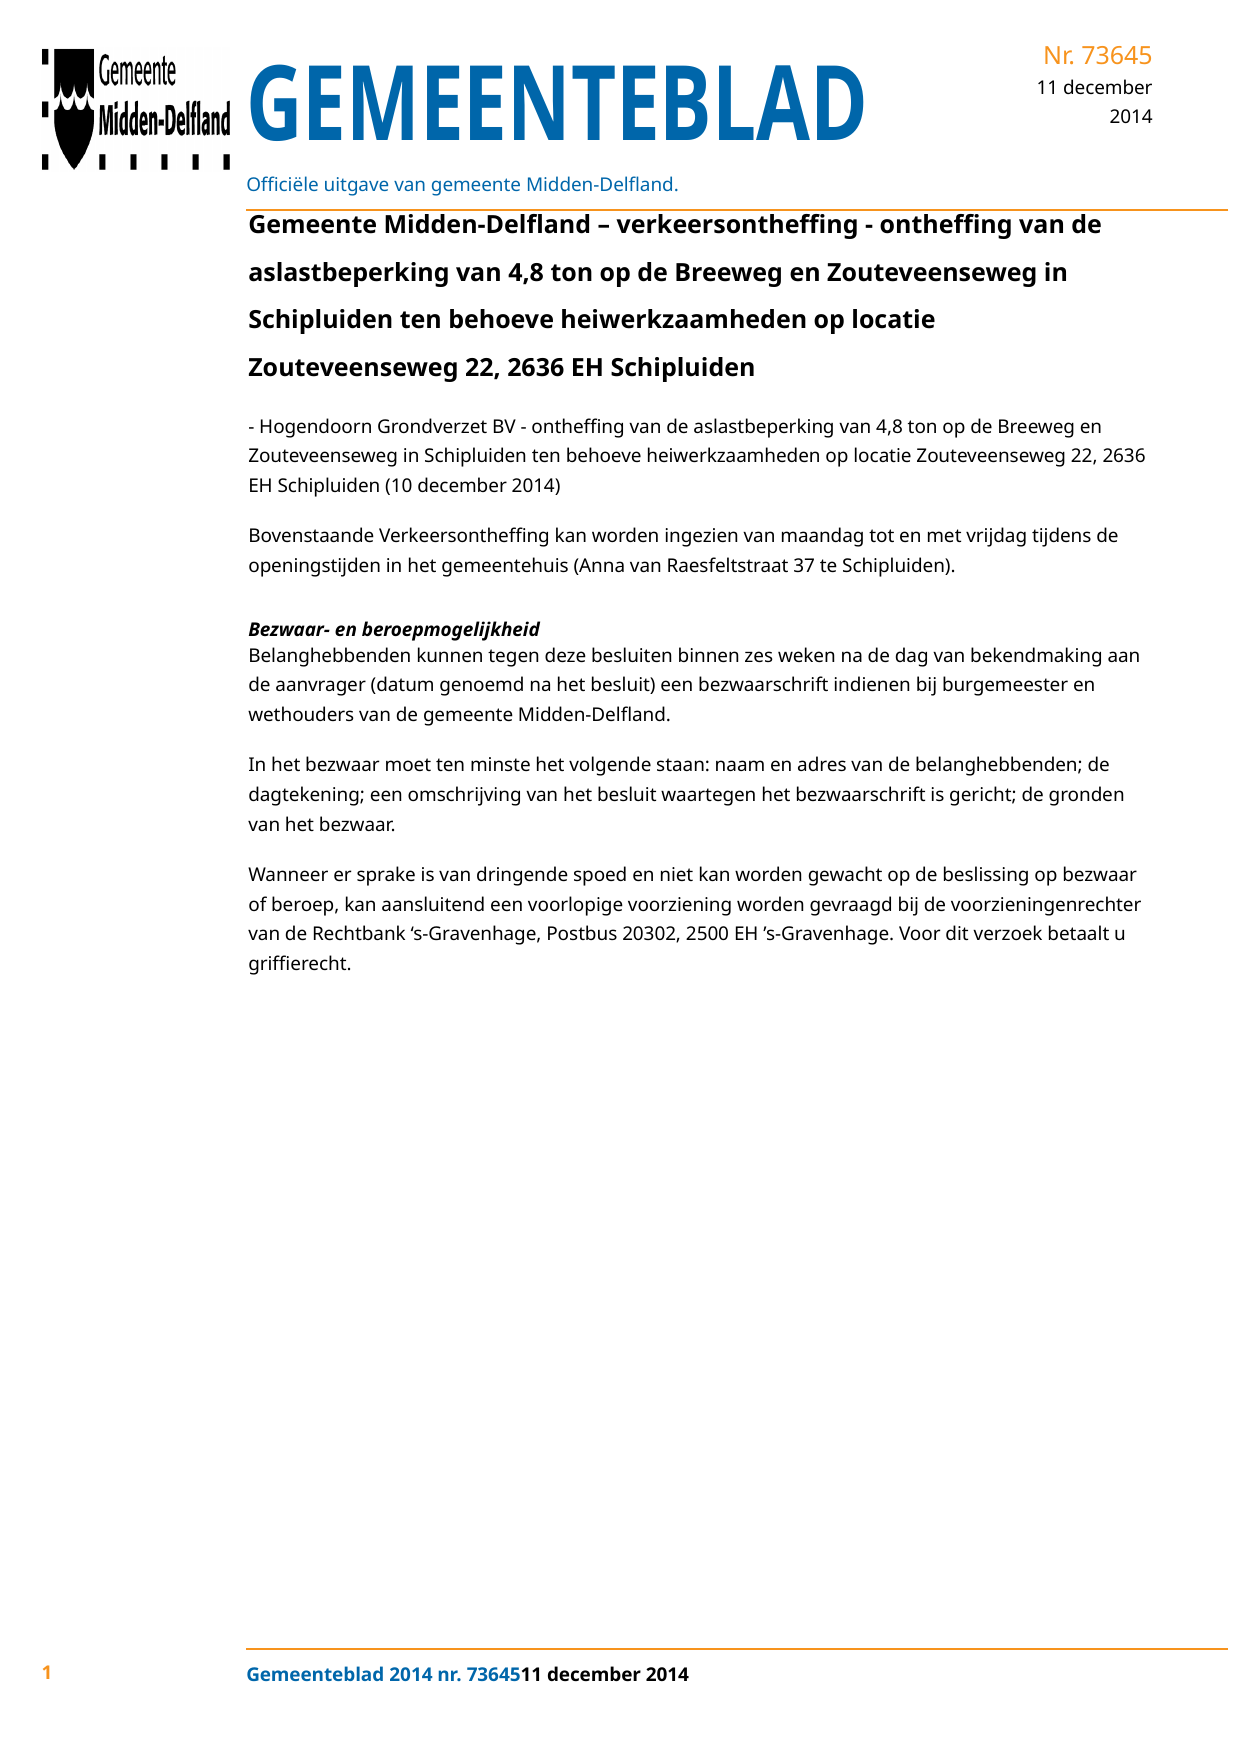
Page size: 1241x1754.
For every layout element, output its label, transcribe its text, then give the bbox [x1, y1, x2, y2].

text In het bezwaar moet ten minste het volgende staan: naam en adres van de belanghebbenden; de dagtekening; een omschrijving van het besluit waartegen het bezwaarschrift is gericht; de gronden van het bezwaar. [248, 752, 1152, 836]
text Bovenstaande Verkeersontheffing kan worden ingezien van maandag tot en met vrijdag tijdens de openingstijden in het gemeentehuis (Anna van Raesfeltstraat 37 te Schipluiden). [248, 523, 1152, 578]
picture [41, 47, 231, 172]
text Belanghebbenden kunnen tegen deze besluiten binnen zes weken na de dag van bekendmaking aan de aanvrager (datum genoemd na het besluit) een bezwaarschrift indienen bij burgemeester en wethouders van de gemeente Midden-Delfland. [248, 642, 1152, 727]
text Wanneer er sprake is van dringende spoed en niet kan worden gewacht op de beslissing op bezwaar of beroep, kan aansluitend een voorlopige voorziening worden gevraagd bij de voorzieningenrechter van de Rechtbank ‘s-Gravenhage, Postbus 20302, 2500 EH ’s-Gravenhage. Voor dit verzoek betaalt u griffierecht. [248, 861, 1152, 976]
text Gemeente Midden-Delfland – verkeersontheffing - ontheffing van de aslastbeperking van 4,8 ton op de Breeweg en Zouteveenseweg in Schipluiden ten behoeve heiwerkzaamheden op locatie Zouteveenseweg 22, 2636 EH Schipluiden [248, 211, 1152, 384]
text - Hogendoorn Grondverzet BV - ontheffing van de aslastbeperking van 4,8 ton op de Breeweg en Zouteveenseweg in Schipluiden ten behoeve heiwerkzaamheden op locatie Zouteveenseweg 22, 2636 EH Schipluiden (10 december 2014) [248, 413, 1152, 498]
text Bezwaar- en beroepmogelijkheid [248, 616, 1152, 642]
